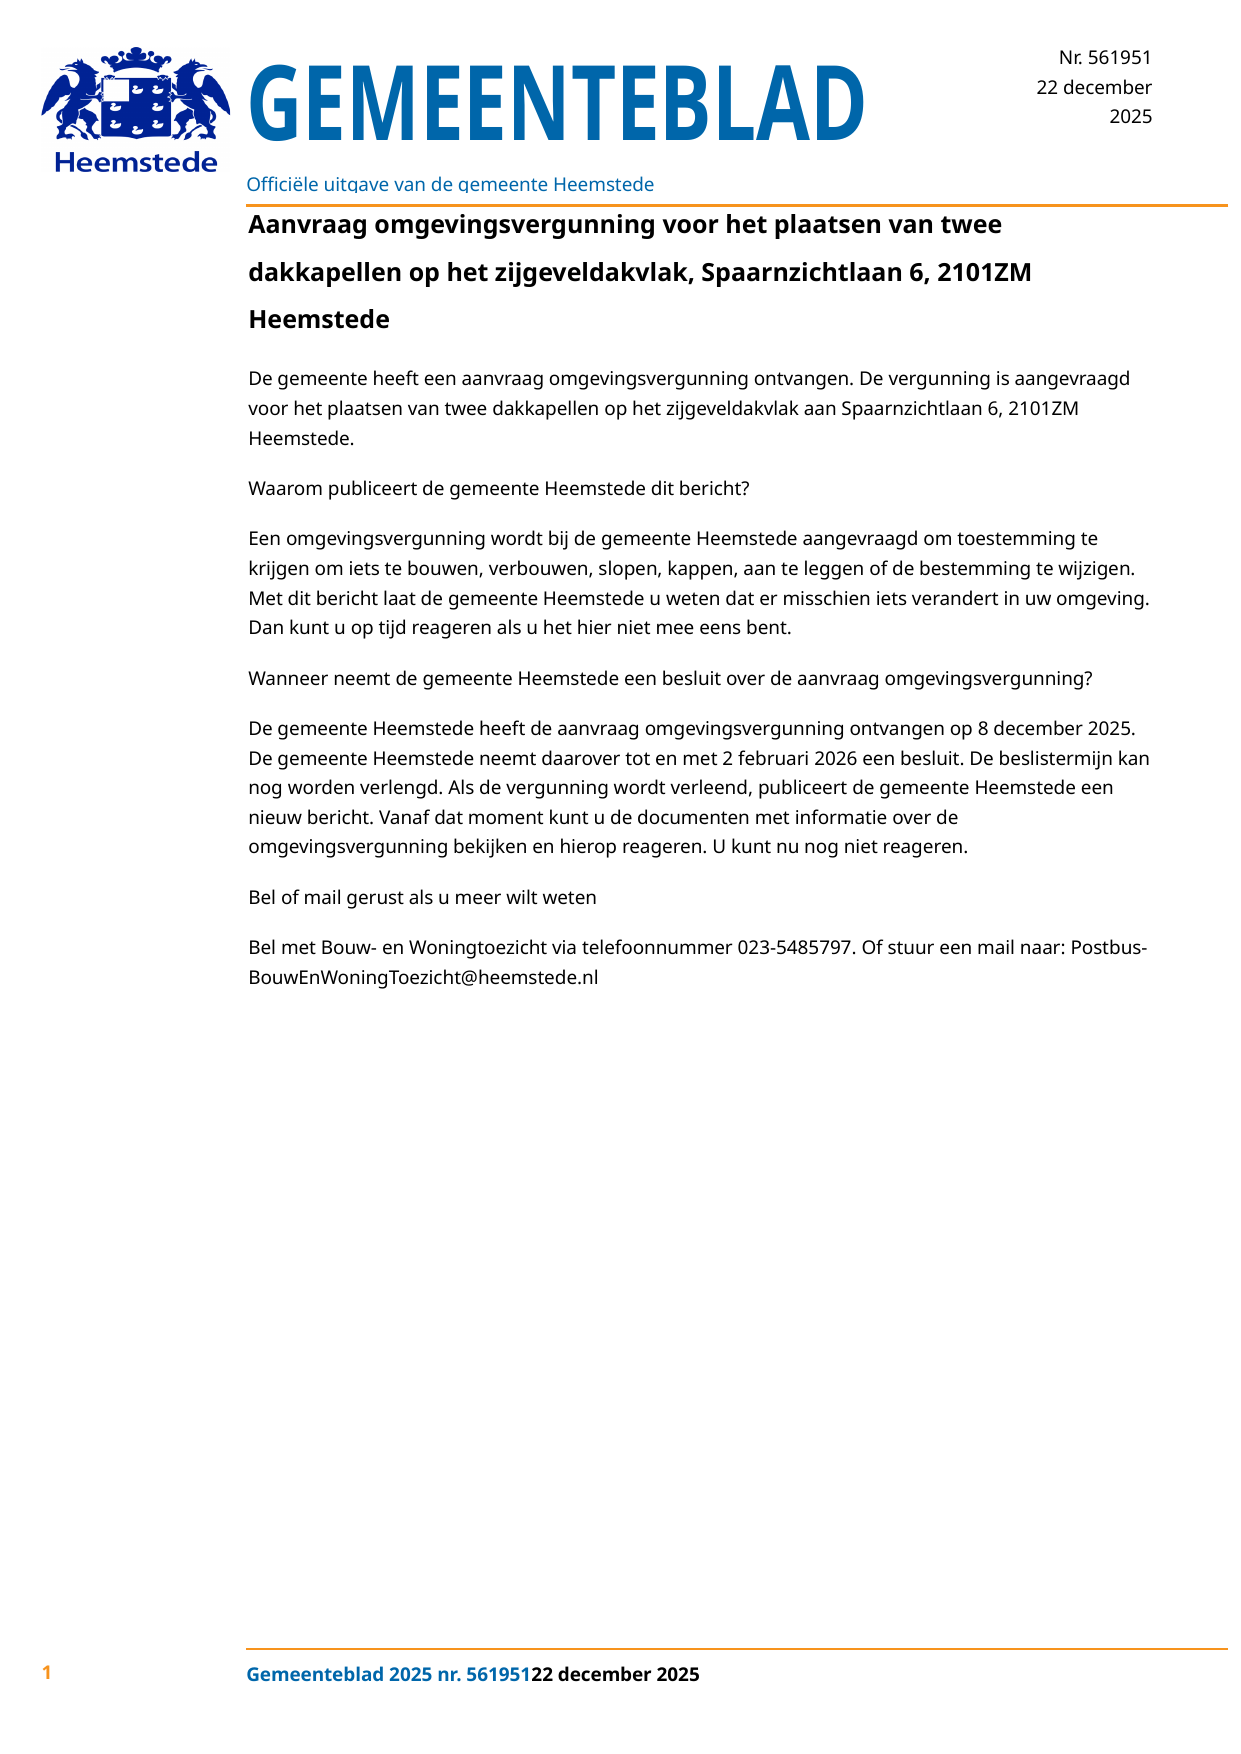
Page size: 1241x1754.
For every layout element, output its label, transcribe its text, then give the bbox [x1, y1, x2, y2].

text De gemeente Heemstede heeft de aanvraag omgevingsvergunning ontvangen op 8 december 2025. De gemeente Heemstede neemt daarover tot en met 2 februari 2026 een besluit. De beslistermijn kan nog worden verlengd. Als de vergunning wordt verleend, publiceert de gemeente Heemstede een nieuw bericht. Vanaf dat moment kunt u de documenten met informatie over de omgevingsvergunning bekijken en hierop reageren. U kunt nu nog niet reageren. [248, 715, 1152, 859]
text Waarom publiceert de gemeente Heemstede dit bericht? [248, 475, 1152, 501]
text Bel met Bouw- en Woningtoezicht via telefoonnummer 023-5485797. Of stuur een mail naar: Postbus-BouwEnWoningToezicht@heemstede.nl [248, 934, 1152, 989]
text Aanvraag omgevingsvergunning voor het plaatsen van twee dakkapellen op het zijgeveldakvlak, Spaarnzichtlaan 6, 2101ZM Heemstede [248, 207, 1152, 336]
picture [41, 47, 231, 172]
text De gemeente heeft een aanvraag omgevingsvergunning ontvangen. De vergunning is aangevraagd voor het plaatsen van twee dakkapellen op het zijgeveldakvlak aan Spaarnzichtlaan 6, 2101ZM Heemstede. [248, 366, 1152, 450]
text Wanneer neemt de gemeente Heemstede een besluit over de aanvraag omgevingsvergunning? [248, 665, 1152, 690]
text Een omgevingsvergunning wordt bij de gemeente Heemstede aangevraagd om toestemming te krijgen om iets te bouwen, verbouwen, slopen, kappen, aan te leggen of de bestemming te wijzigen. Met dit bericht laat de gemeente Heemstede u weten dat er misschien iets verandert in uw omgeving. Dan kunt u op tijd reageren als u het hier niet mee eens bent. [248, 526, 1152, 640]
text Bel of mail gerust als u meer wilt weten [248, 884, 1152, 909]
